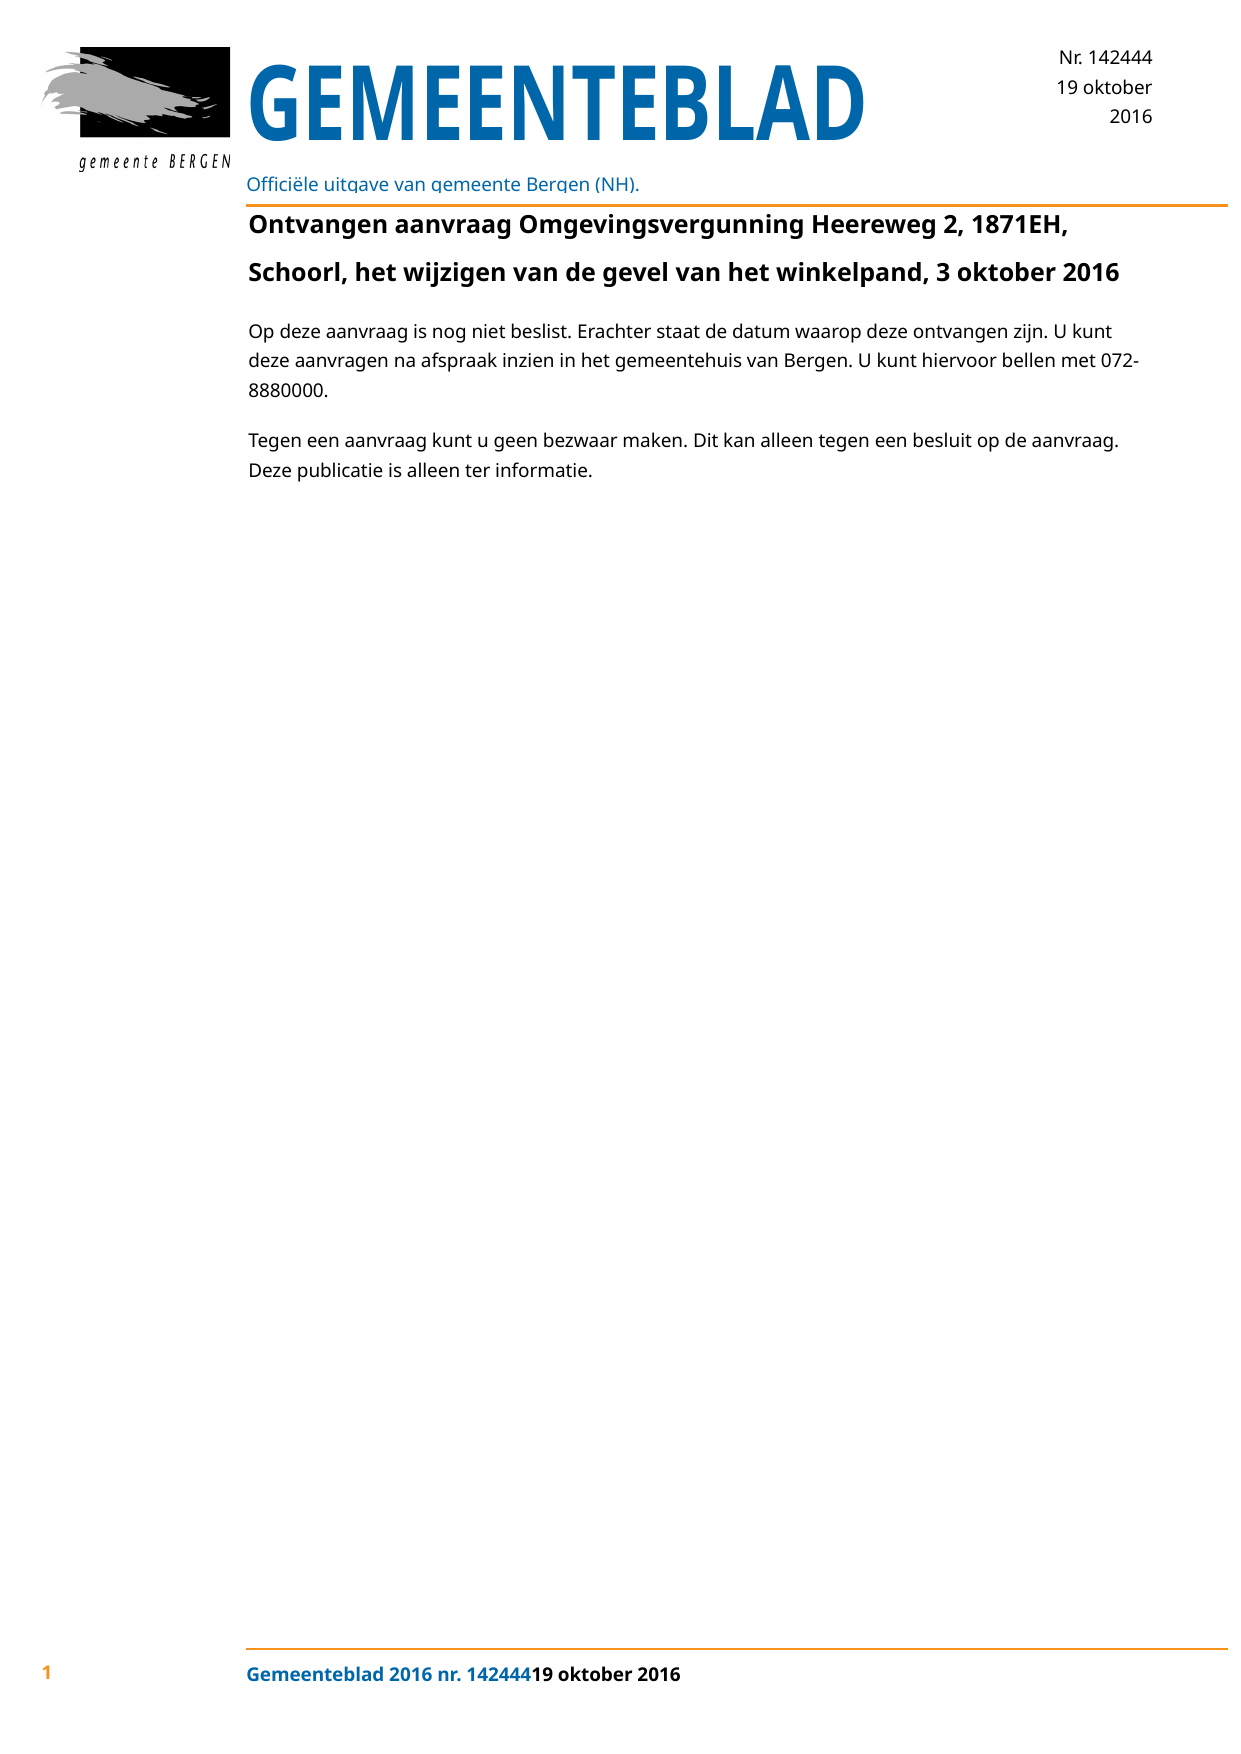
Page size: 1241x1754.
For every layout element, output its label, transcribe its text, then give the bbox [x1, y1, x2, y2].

text Op deze aanvraag is nog niet beslist. Erachter staat de datum waarop deze ontvangen zijn. U kunt deze aanvragen na afspraak inzien in het gemeentehuis van Bergen. U kunt hiervoor bellen met 072-8880000. [248, 318, 1152, 403]
text Ontvangen aanvraag Omgevingsvergunning Heereweg 2, 1871EH, Schoorl, het wijzigen van de gevel van het winkelpand, 3 oktober 2016 [248, 207, 1152, 288]
text Tegen een aanvraag kunt u geen bezwaar maken. Dit kan alleen tegen een besluit op de aanvraag. Deze publicatie is alleen ter informatie. [248, 427, 1152, 483]
picture [41, 47, 231, 172]
